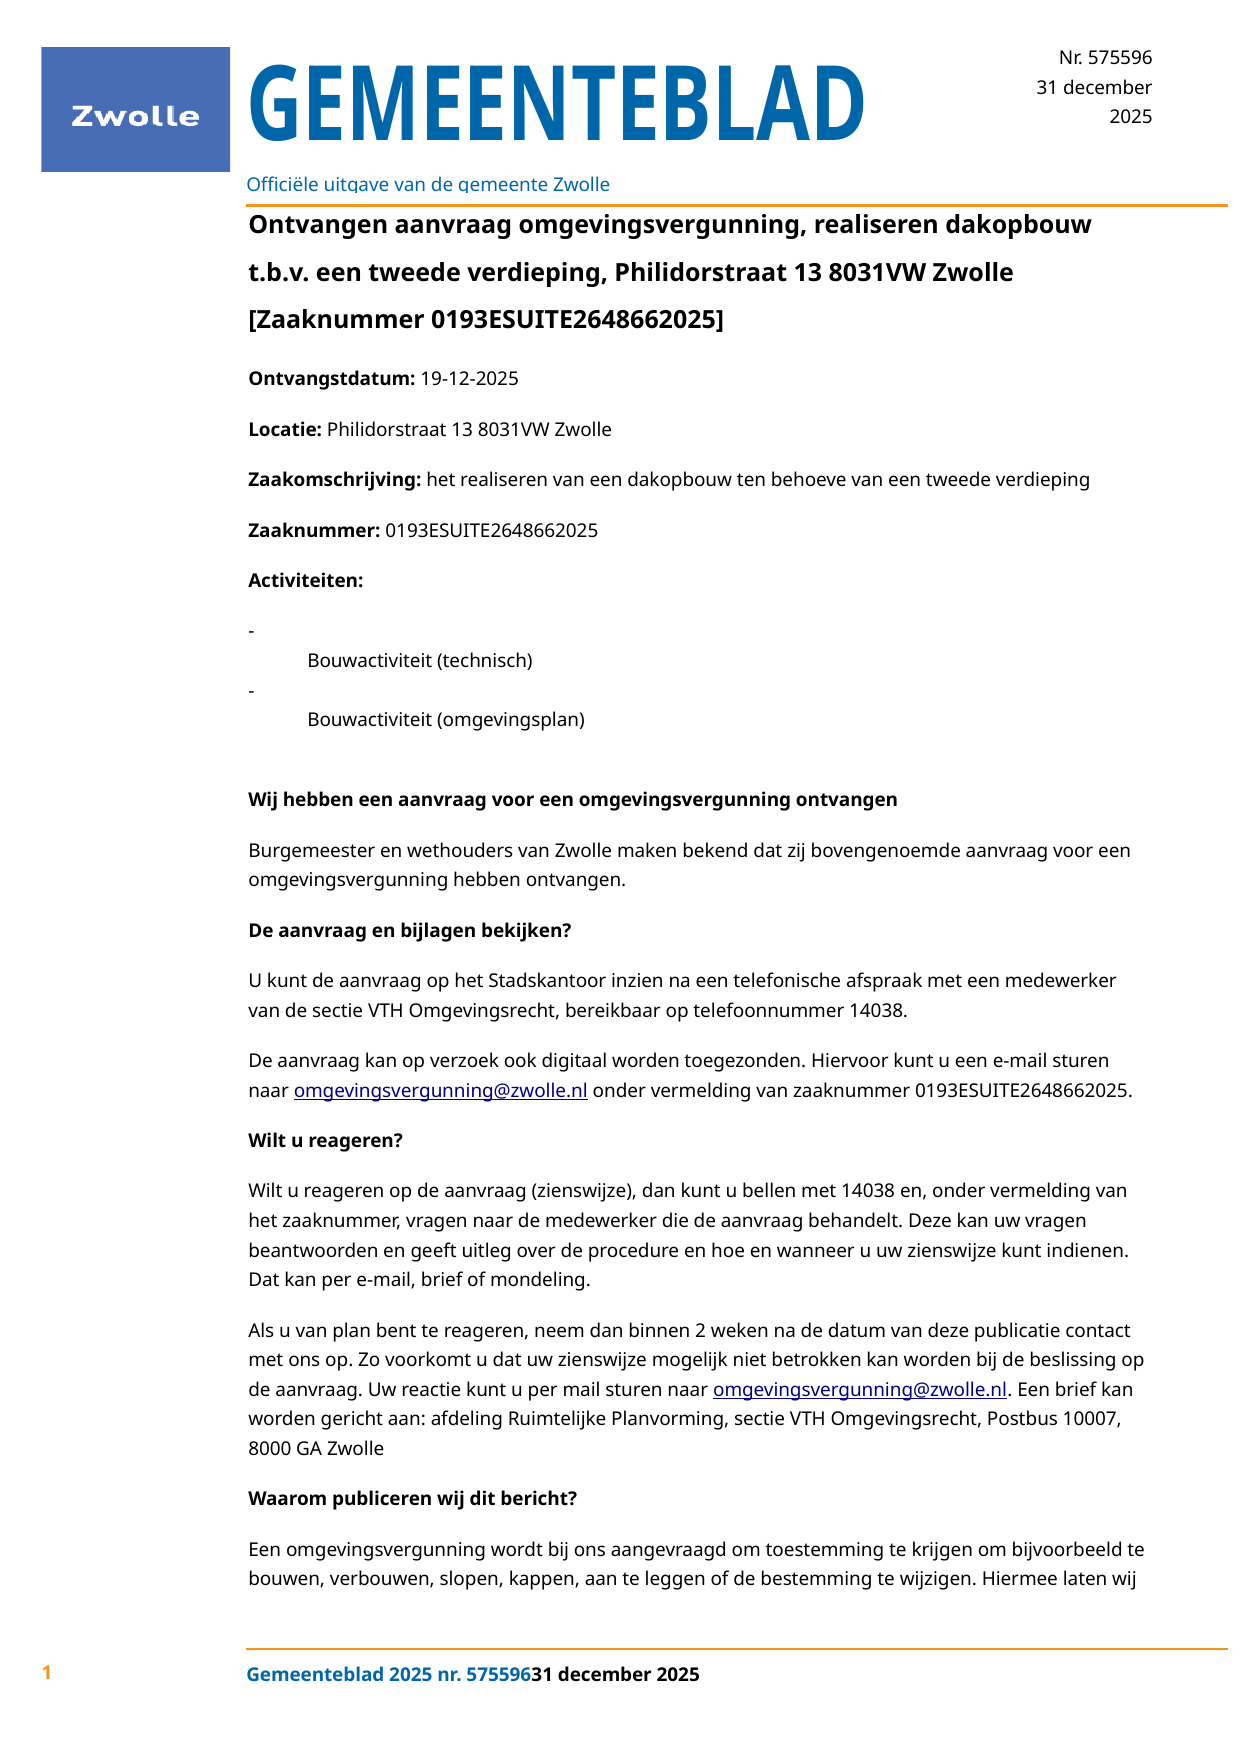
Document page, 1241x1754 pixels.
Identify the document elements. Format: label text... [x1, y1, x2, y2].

text Een omgevingsvergunning wordt bij ons aangevraagd om toestemming te krijgen om bijvoorbeeld te bouwen, verbouwen, slopen, kappen, aan te leggen of de bestemming te wijzigen. Hiermee laten wij [248, 1536, 1152, 1591]
text Locatie: Philidorstraat 13 8031VW Zwolle [248, 416, 1152, 442]
text Waarom publiceren wij dit bericht? [248, 1486, 1152, 1511]
text Ontvangstdatum: 19-12-2025 [248, 366, 1152, 391]
text Burgemeester en wethouders van Zwolle maken bekend dat zij bovengenoemde aanvraag voor een omgevingsvergunning hebben ontvangen. [248, 837, 1152, 892]
list Bouwactiviteit (technisch) [248, 647, 1152, 673]
text Zaakomschrijving: het realiseren van een dakopbouw ten behoeve van een tweede verdieping [248, 466, 1152, 492]
text Wij hebben een aanvraag voor een omgevingsvergunning ontvangen [248, 786, 1152, 812]
text De aanvraag en bijlagen bekijken? [248, 917, 1152, 942]
text Activiteiten: [248, 567, 1152, 593]
list Bouwactiviteit (omgevingsplan) [248, 706, 1152, 732]
text U kunt de aanvraag op het Stadskantoor inzien na een telefonische afspraak met een medewerker van de sectie VTH Omgevingsrecht, bereikbaar op telefoonnummer 14038. [248, 967, 1152, 1022]
text De aanvraag kan op verzoek ook digitaal worden toegezonden. Hiervoor kunt u een e-mail sturen naar omgevingsvergunning@zwolle.nl onder vermelding van zaaknummer 0193ESUITE2648662025. [248, 1047, 1152, 1102]
picture [41, 47, 231, 172]
text Als u van plan bent te reageren, neem dan binnen 2 weken na de datum van deze publicatie contact met ons op. Zo voorkomt u dat uw zienswijze mogelijk niet betrokken kan worden bij de beslissing op de aanvraag. Uw reactie kunt u per mail sturen naar omgevingsvergunning@zwolle.nl. Een brief kan worden gericht aan: afdeling Ruimtelijke Planvorming, sectie VTH Omgevingsrecht, Postbus 10007, 8000 GA Zwolle [248, 1317, 1152, 1461]
text Zaaknummer: 0193ESUITE2648662025 [248, 517, 1152, 542]
text Wilt u reageren? [248, 1127, 1152, 1153]
text Wilt u reageren op de aanvraag (zienswijze), dan kunt u bellen met 14038 en, onder vermelding van het zaaknummer, vragen naar de medewerker die de aanvraag behandelt. Deze kan uw vragen beantwoorden en geeft uitleg over de procedure en hoe en wanneer u uw zienswijze kunt indienen. Dat kan per e-mail, brief of mondeling. [248, 1178, 1152, 1292]
text Ontvangen aanvraag omgevingsvergunning, realiseren dakopbouw t.b.v. een tweede verdieping, Philidorstraat 13 8031VW Zwolle [Zaaknummer 0193ESUITE2648662025] [248, 207, 1152, 336]
